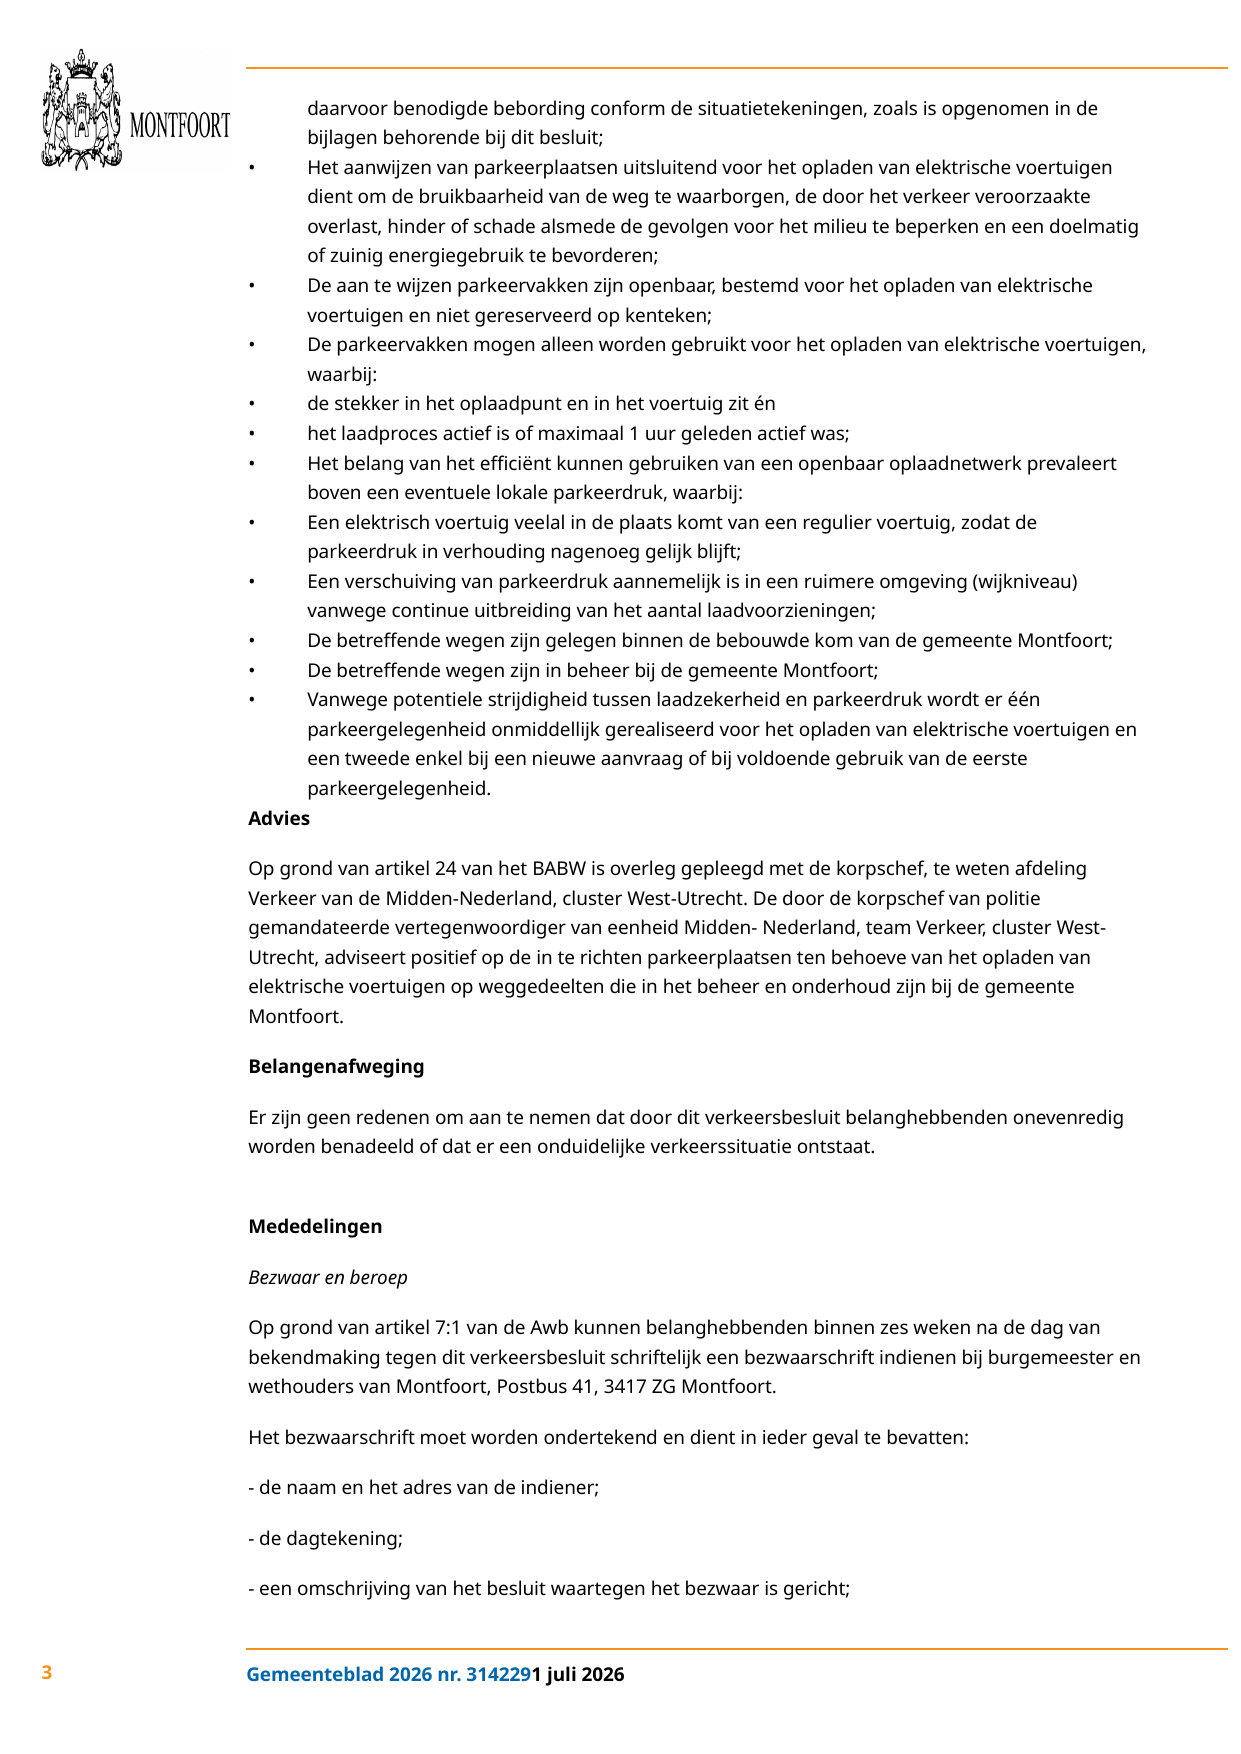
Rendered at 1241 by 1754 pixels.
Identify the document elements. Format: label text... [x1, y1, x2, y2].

list De parkeervakken mogen alleen worden gebruikt voor het opladen van elektrische voertuigen, waarbij: [248, 331, 1152, 387]
text - de naam en het adres van de indiener; [248, 1474, 1152, 1500]
text - de dagtekening; [248, 1525, 1152, 1551]
text Op grond van artikel 7:1 van de Awb kunnen belanghebbenden binnen zes weken na de dag van bekendmaking tegen dit verkeersbesluit schriftelijk een bezwaarschrift indienen bij burgemeester en wethouders van Montfoort, Postbus 41, 3417 ZG Montfoort. [248, 1314, 1152, 1399]
picture [41, 47, 231, 172]
text Het bezwaarschrift moet worden ondertekend en dient in ieder geval te bevatten: [248, 1424, 1152, 1450]
text Mededelingen [248, 1213, 1152, 1239]
text - een omschrijving van het besluit waartegen het bezwaar is gericht; [248, 1575, 1152, 1601]
text Advies [248, 805, 1152, 831]
list Het aanwijzen van parkeerplaatsen uitsluitend voor het opladen van elektrische voertuigen dient om de bruikbaarheid van de weg te waarborgen, de door het verkeer veroorzaakte overlast, hinder of schade alsmede de gevolgen voor het milieu te beperken en een doelmatig of zuinig energiegebruik te bevorderen; [248, 154, 1152, 268]
list het laadproces actief is of maximaal 1 uur geleden actief was; [248, 420, 1152, 446]
list daarvoor benodigde bebording conform de situatietekeningen, zoals is opgenomen in de bijlagen behorende bij dit besluit; [248, 95, 1152, 150]
list Het belang van het efficiënt kunnen gebruiken van een openbaar oplaadnetwerk prevaleert boven een eventuele lokale parkeerdruk, waarbij: [248, 450, 1152, 505]
list De betreffende wegen zijn in beheer bij de gemeente Montfoort; [248, 657, 1152, 683]
list Vanwege potentiele strijdigheid tussen laadzekerheid en parkeerdruk wordt er één parkeergelegenheid onmiddellijk gerealiseerd voor het opladen van elektrische voertuigen en een tweede enkel bij een nieuwe aanvraag of bij voldoende gebruik van de eerste parkeergelegenheid. [248, 686, 1152, 801]
text Bezwaar en beroep [248, 1264, 1152, 1290]
list De aan te wijzen parkeervakken zijn openbaar, bestemd voor het opladen van elektrische voertuigen en niet gereserveerd op kenteken; [248, 272, 1152, 328]
list Een verschuiving van parkeerdruk aannemelijk is in een ruimere omgeving (wijkniveau) vanwege continue uitbreiding van het aantal laadvoorzieningen; [248, 568, 1152, 623]
text Op grond van artikel 24 van het BABW is overleg gepleegd met de korpschef, te weten afdeling Verkeer van de Midden-Nederland, cluster West-Utrecht. De door de korpschef van politie gemandateerde vertegenwoordiger van eenheid Midden- Nederland, team Verkeer, cluster West-Utrecht, adviseert positief op de in te richten parkeerplaatsen ten behoeve van het opladen van elektrische voertuigen op weggedeelten die in het beheer en onderhoud zijn bij de gemeente Montfoort. [248, 855, 1152, 1029]
text Belangenafweging [248, 1053, 1152, 1079]
list de stekker in het oplaadpunt en in het voertuig zit én [248, 391, 1152, 416]
list Een elektrisch voertuig veelal in de plaats komt van een regulier voertuig, zodat de parkeerdruk in verhouding nagenoeg gelijk blijft; [248, 509, 1152, 564]
text Er zijn geen redenen om aan te nemen dat door dit verkeersbesluit belanghebbenden onevenredig worden benadeeld of dat er een onduidelijke verkeerssituatie ontstaat. [248, 1104, 1152, 1159]
list De betreffende wegen zijn gelegen binnen de bebouwde kom van de gemeente Montfoort; [248, 627, 1152, 653]
